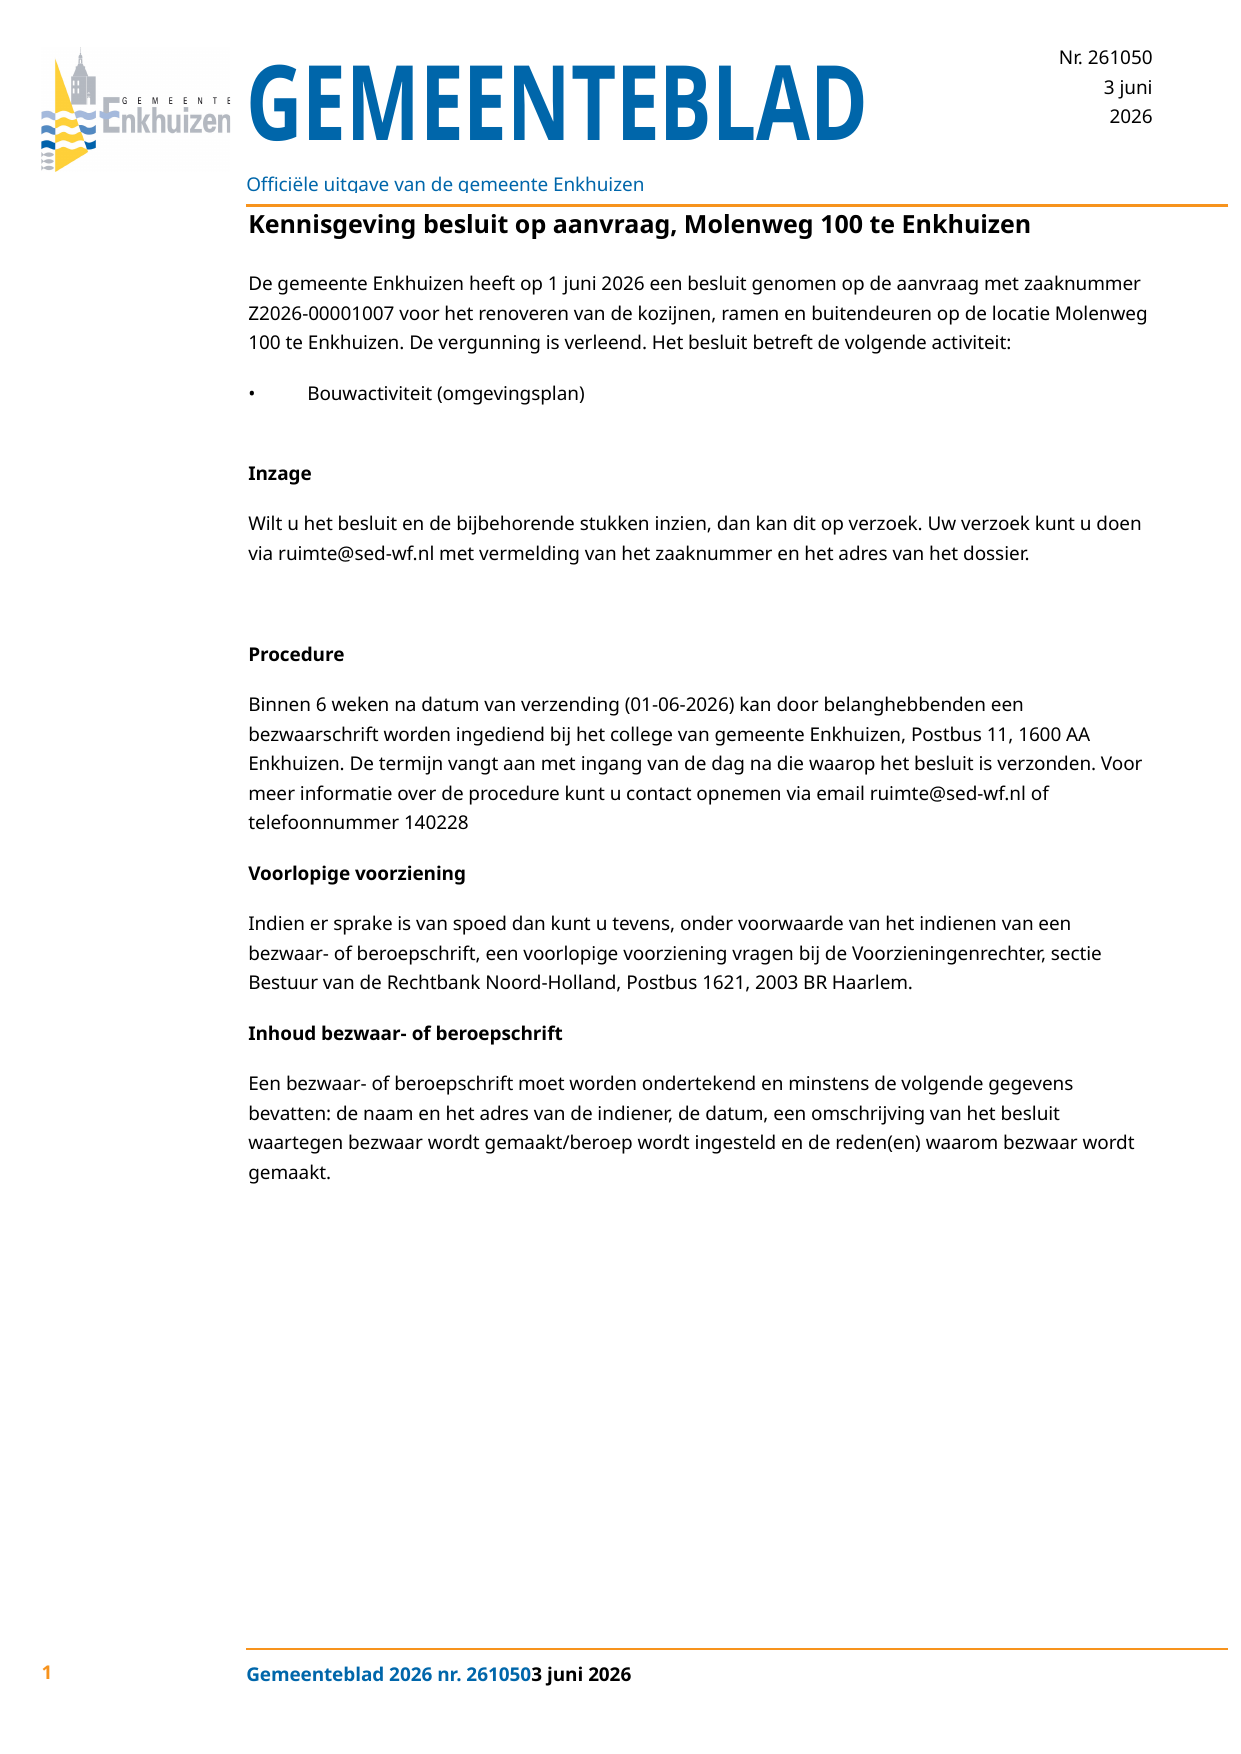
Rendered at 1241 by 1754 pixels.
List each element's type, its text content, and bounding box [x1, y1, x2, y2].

text Binnen 6 weken na datum van verzending (01-06-2026) kan door belanghebbenden een bezwaarschrift worden ingediend bij het college van gemeente Enkhuizen, Postbus 11, 1600 AA Enkhuizen. De termijn vangt aan met ingang van de dag na die waarop het besluit is verzonden. Voor meer informatie over de procedure kunt u contact opnemen via email ruimte@sed-wf.nl of telefoonnummer 140228 [248, 691, 1152, 835]
picture [41, 47, 231, 172]
text Wilt u het besluit en de bijbehorende stukken inzien, dan kan dit op verzoek. Uw verzoek kunt u doen via ruimte@sed-wf.nl met vermelding van het zaaknummer en het adres van het dossier. [248, 510, 1152, 566]
text Inhoud bezwaar- of beroepschrift [248, 1020, 1152, 1046]
text Procedure [248, 641, 1152, 666]
list Bouwactiviteit (omgevingsplan) [248, 380, 1152, 406]
text De gemeente Enkhuizen heeft op 1 juni 2026 een besluit genomen op de aanvraag met zaaknummer Z2026-00001007 voor het renoveren van de kozijnen, ramen en buitendeuren op de locatie Molenweg 100 te Enkhuizen. De vergunning is verleend. Het besluit betreft de volgende activiteit: [248, 270, 1152, 355]
text Kennisgeving besluit op aanvraag, Molenweg 100 te Enkhuizen [248, 207, 1152, 241]
text Inzage [248, 460, 1152, 486]
text Een bezwaar- of beroepschrift moet worden ondertekend en minstens de volgende gegevens bevatten: de naam en het adres van de indiener, de datum, een omschrijving van het besluit waartegen bezwaar wordt gemaakt/beroep wordt ingesteld en de reden(en) waarom bezwaar wordt gemaakt. [248, 1070, 1152, 1185]
text Voorlopige voorziening [248, 860, 1152, 886]
text Indien er sprake is van spoed dan kunt u tevens, onder voorwaarde van het indienen van een bezwaar- of beroepschrift, een voorlopige voorziening vragen bij de Voorzieningenrechter, sectie Bestuur van de Rechtbank Noord-Holland, Postbus 1621, 2003 BR Haarlem. [248, 910, 1152, 995]
